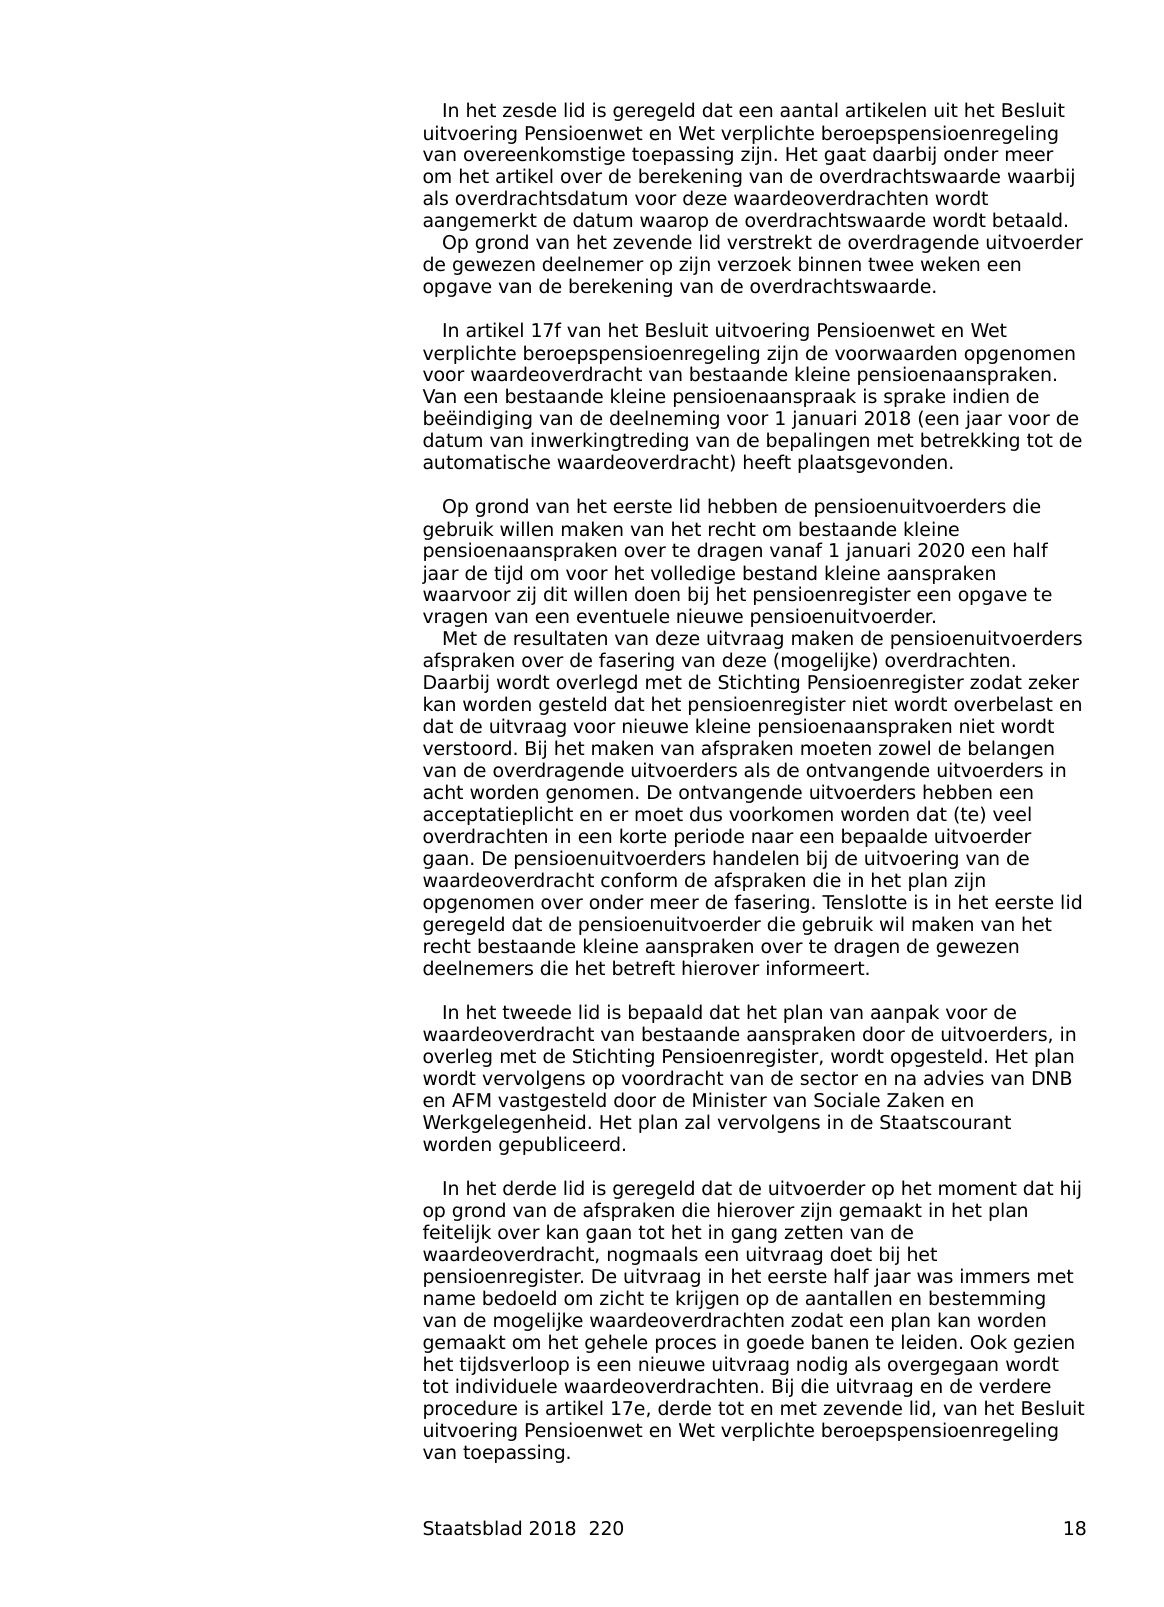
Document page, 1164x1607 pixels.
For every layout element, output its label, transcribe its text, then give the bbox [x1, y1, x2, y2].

text Met de resultaten van deze uitvraag maken de pensioenuitvoerders afspraken over de fasering van deze (mogelijke) overdrachten. Daarbij wordt overlegd met de Stichting Pensioenregister zodat zeker kan worden gesteld dat het pensioenregister niet wordt overbelast en dat de uitvraag voor nieuwe kleine pensioenaanspraken niet wordt verstoord. Bij het maken van afspraken moeten zowel de belangen van de overdragende uitvoerders als de ontvangende uitvoerders in acht worden genomen. De ontvangende uitvoerders hebben een acceptatieplicht en er moet dus voorkomen worden dat (te) veel overdrachten in een korte periode naar een bepaalde uitvoerder gaan. De pensioenuitvoerders handelen bij de uitvoering van de waardeoverdracht conform de afspraken die in het plan zijn opgenomen over onder meer de fasering. Tenslotte is in het eerste lid geregeld dat de pensioenuitvoerder die gebruik wil maken van het recht bestaande kleine aanspraken over te dragen de gewezen deelnemers die het betreft hierover informeert. [422, 628, 1087, 980]
text In het zesde lid is geregeld dat een aantal artikelen uit het Besluit uitvoering Pensioenwet en Wet verplichte beroepspensioenregeling van overeenkomstige toepassing zijn. Het gaat daarbij onder meer om het artikel over de berekening van de overdrachtswaarde waarbij als overdrachtsdatum voor deze waardeoverdrachten wordt aangemerkt de datum waarop de overdrachtswaarde wordt betaald. [422, 100, 1087, 232]
text Op grond van het eerste lid hebben de pensioenuitvoerders die gebruik willen maken van het recht om bestaande kleine pensioenaanspraken over te dragen vanaf 1 januari 2020 een half jaar de tijd om voor het volledige bestand kleine aanspraken waarvoor zij dit willen doen bij het pensioenregister een opgave te vragen van een eventuele nieuwe pensioenuitvoerder. [422, 496, 1087, 628]
text In artikel 17f van het Besluit uitvoering Pensioenwet en Wet verplichte beroepspensioenregeling zijn de voorwaarden opgenomen voor waardeoverdracht van bestaande kleine pensioenaanspraken. Van een bestaande kleine pensioenaanspraak is sprake indien de beëindiging van de deelneming voor 1 januari 2018 (een jaar voor de datum van inwerkingtreding van de bepalingen met betrekking tot de automatische waardeoverdracht) heeft plaatsgevonden. [422, 320, 1087, 474]
text In het derde lid is geregeld dat de uitvoerder op het moment dat hij op grond van de afspraken die hierover zijn gemaakt in het plan feitelijk over kan gaan tot het in gang zetten van de waardeoverdracht, nogmaals een uitvraag doet bij het pensioenregister. De uitvraag in het eerste half jaar was immers met name bedoeld om zicht te krijgen op de aantallen en bestemming van de mogelijke waardeoverdrachten zodat een plan kan worden gemaakt om het gehele proces in goede banen te leiden. Ook gezien het tijdsverloop is een nieuwe uitvraag nodig als overgegaan wordt tot individuele waardeoverdrachten. Bij die uitvraag en de verdere procedure is artikel 17e, derde tot en met zevende lid, van het Besluit uitvoering Pensioenwet en Wet verplichte beroepspensioenregeling van toepassing. [422, 1178, 1087, 1464]
text Op grond van het zevende lid verstrekt de overdragende uitvoerder de gewezen deelnemer op zijn verzoek binnen twee weken een opgave van de berekening van de overdrachtswaarde. [422, 232, 1087, 298]
text In het tweede lid is bepaald dat het plan van aanpak voor de waardeoverdracht van bestaande aanspraken door de uitvoerders, in overleg met de Stichting Pensioenregister, wordt opgesteld. Het plan wordt vervolgens op voordracht van de sector en na advies van DNB en AFM vastgesteld door de Minister van Sociale Zaken en Werkgelegenheid. Het plan zal vervolgens in de Staatscourant worden gepubliceerd. [422, 1002, 1087, 1156]
